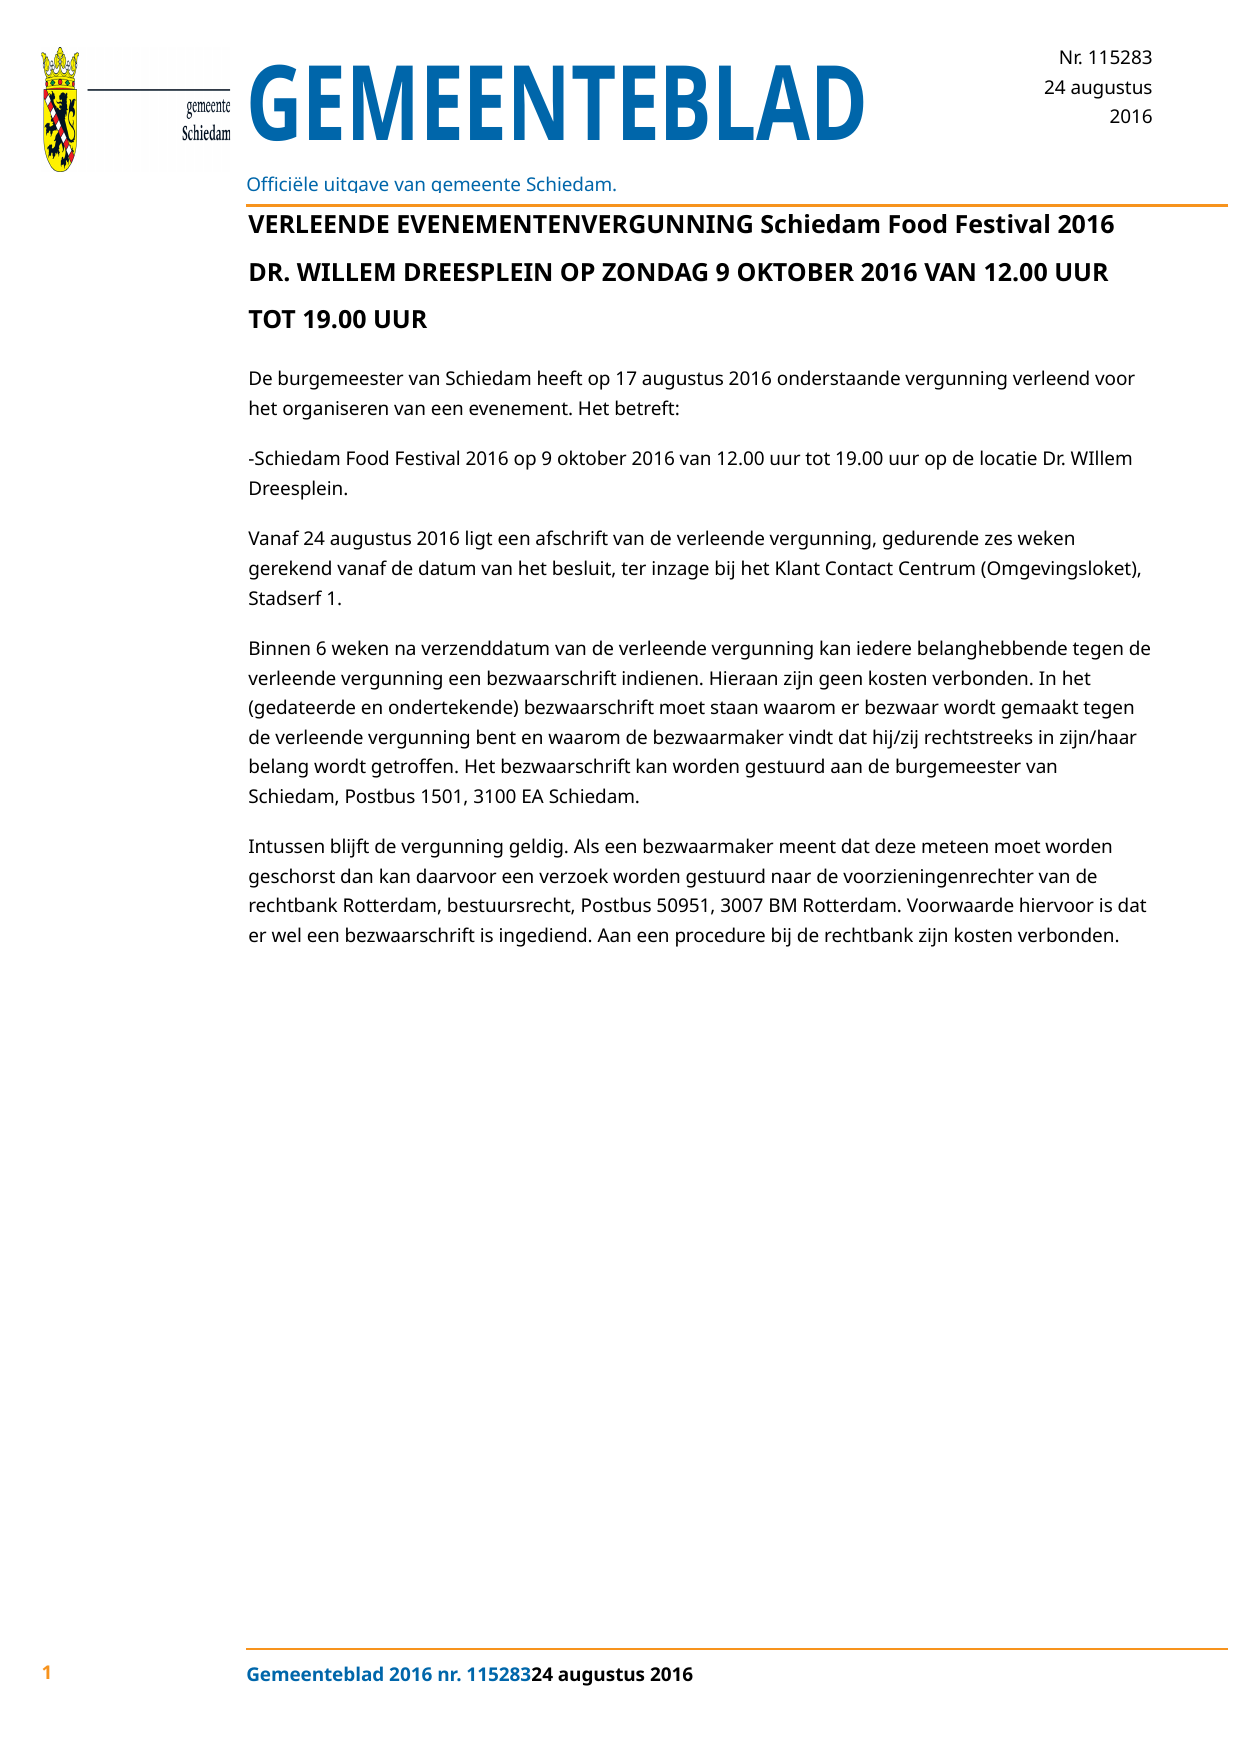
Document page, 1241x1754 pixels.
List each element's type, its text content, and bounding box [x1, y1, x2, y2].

text Vanaf 24 augustus 2016 ligt een afschrift van de verleende vergunning, gedurende zes weken gerekend vanaf de datum van het besluit, ter inzage bij het Klant Contact Centrum (Omgevingsloket), Stadserf 1. [248, 526, 1152, 610]
text De burgemeester van Schiedam heeft op 17 augustus 2016 onderstaande vergunning verleend voor het organiseren van een evenement. Het betreft: [248, 366, 1152, 421]
text Binnen 6 weken na verzenddatum van de verleende vergunning kan iedere belanghebbende tegen de verleende vergunning een bezwaarschrift indienen. Hieraan zijn geen kosten verbonden. In het (gedateerde en ondertekende) bezwaarschrift moet staan waarom er bezwaar wordt gemaakt tegen de verleende vergunning bent en waarom de bezwaarmaker vindt dat hij/zij rechtstreeks in zijn/haar belang wordt getroffen. Het bezwaarschrift kan worden gestuurd aan de burgemeester van Schiedam, Postbus 1501, 3100 EA Schiedam. [248, 635, 1152, 809]
picture [41, 47, 231, 172]
text VERLEENDE EVENEMENTENVERGUNNING Schiedam Food Festival 2016 DR. WILLEM DREESPLEIN OP ZONDAG 9 OKTOBER 2016 VAN 12.00 UUR TOT 19.00 UUR [248, 207, 1152, 336]
text -Schiedam Food Festival 2016 op 9 oktober 2016 van 12.00 uur tot 19.00 uur op de locatie Dr. WIllem Dreesplein. [248, 446, 1152, 501]
text Intussen blijft de vergunning geldig. Als een bezwaarmaker meent dat deze meteen moet worden geschorst dan kan daarvoor een verzoek worden gestuurd naar de voorzieningenrechter van de rechtbank Rotterdam, bestuursrecht, Postbus 50951, 3007 BM Rotterdam. Voorwaarde hiervoor is dat er wel een bezwaarschrift is ingediend. Aan een procedure bij de rechtbank zijn kosten verbonden. [248, 833, 1152, 948]
